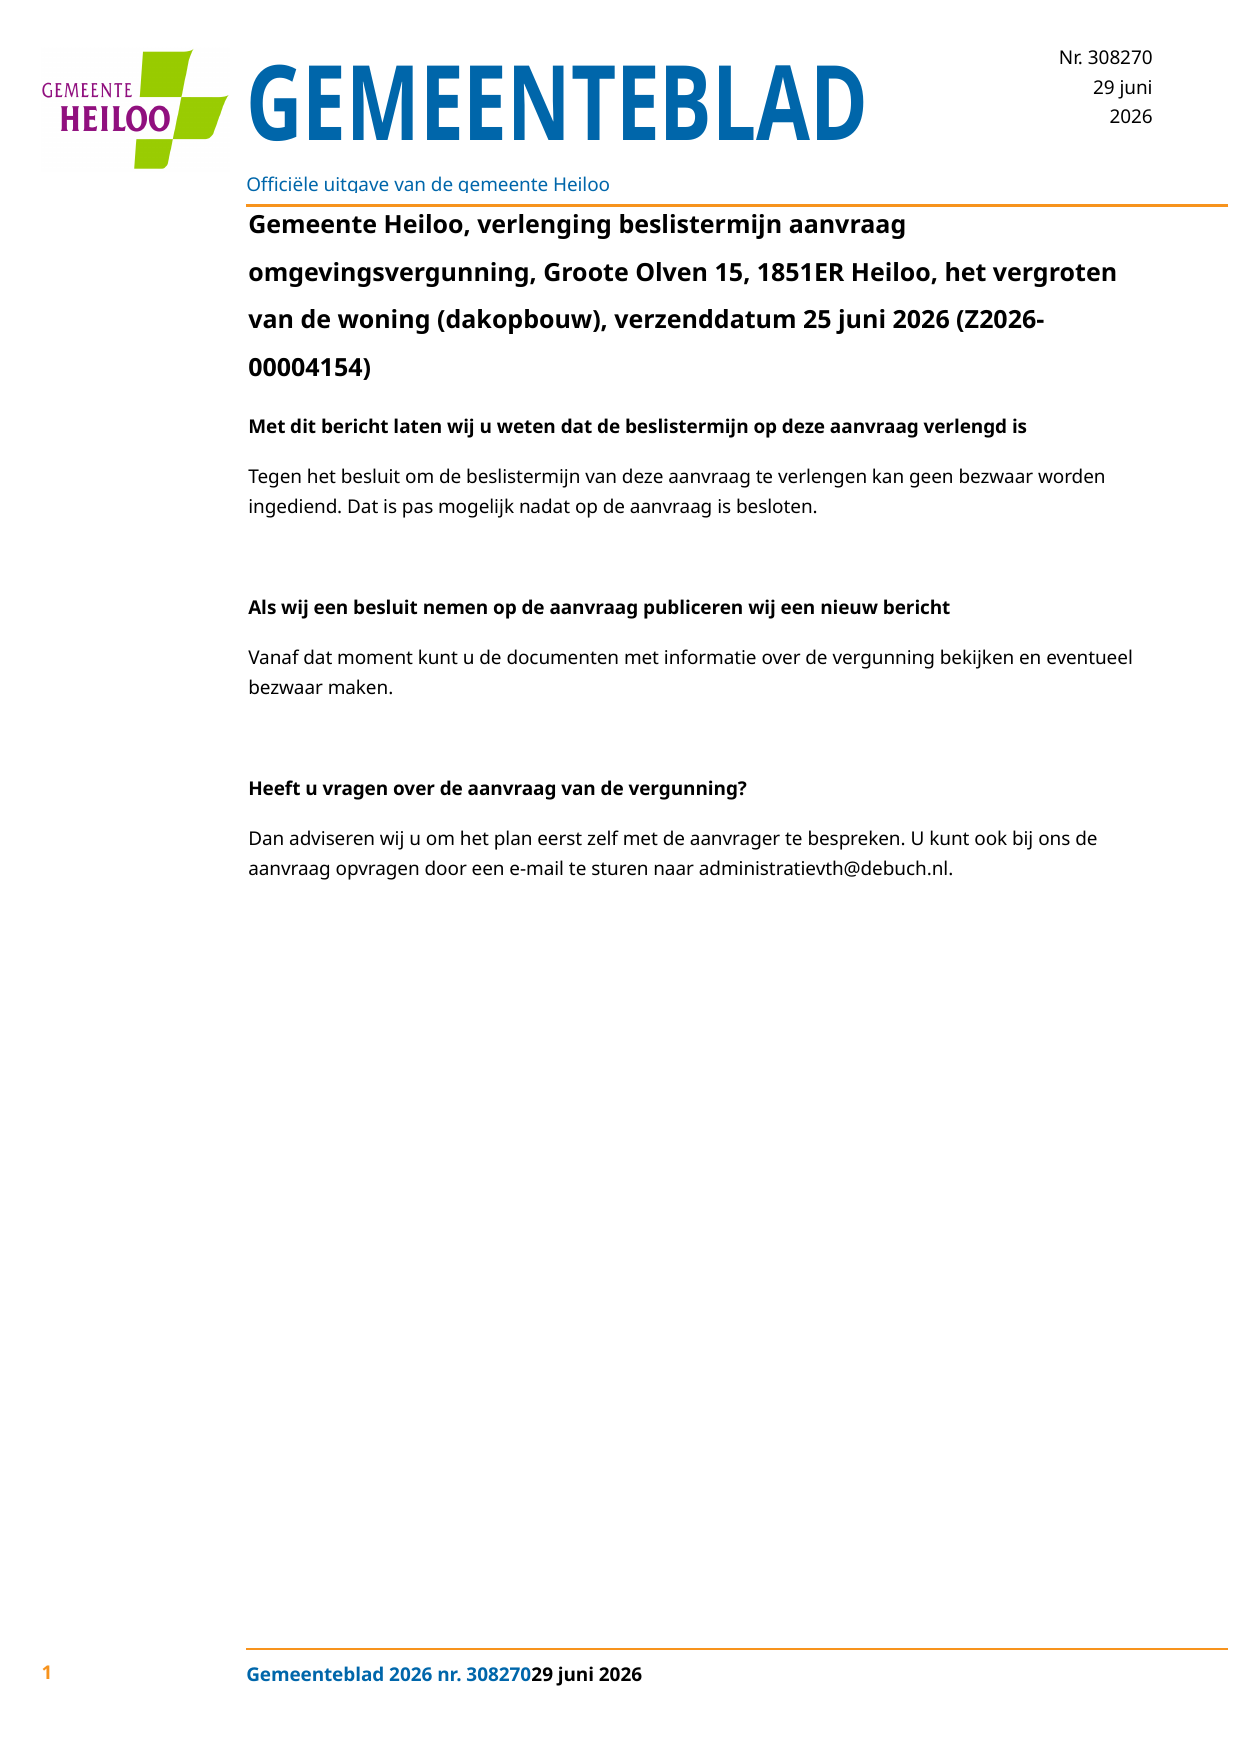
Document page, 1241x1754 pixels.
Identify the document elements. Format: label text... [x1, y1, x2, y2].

text Vanaf dat moment kunt u de documenten met informatie over de vergunning bekijken en eventueel bezwaar maken. [248, 644, 1152, 700]
text Heeft u vragen over de aanvraag van de vergunning? [248, 775, 1152, 801]
text Tegen het besluit om de beslistermijn van deze aanvraag te verlengen kan geen bezwaar worden ingediend. Dat is pas mogelijk nadat op de aanvraag is besloten. [248, 463, 1152, 519]
text Met dit bericht laten wij u weten dat de beslistermijn op deze aanvraag verlengd is [248, 413, 1152, 439]
text Als wij een besluit nemen op de aanvraag publiceren wij een nieuw bericht [248, 594, 1152, 620]
text Gemeente Heiloo, verlenging beslistermijn aanvraag omgevingsvergunning, Groote Olven 15, 1851ER Heiloo, het vergroten van de woning (dakopbouw), verzenddatum 25 juni 2026 (Z2026-00004154) [248, 207, 1152, 384]
text Dan adviseren wij u om het plan eerst zelf met de aanvrager te bespreken. U kunt ook bij ons de aanvraag opvragen door een e-mail te sturen naar administratievth@debuch.nl. [248, 825, 1152, 881]
picture [41, 47, 231, 172]
